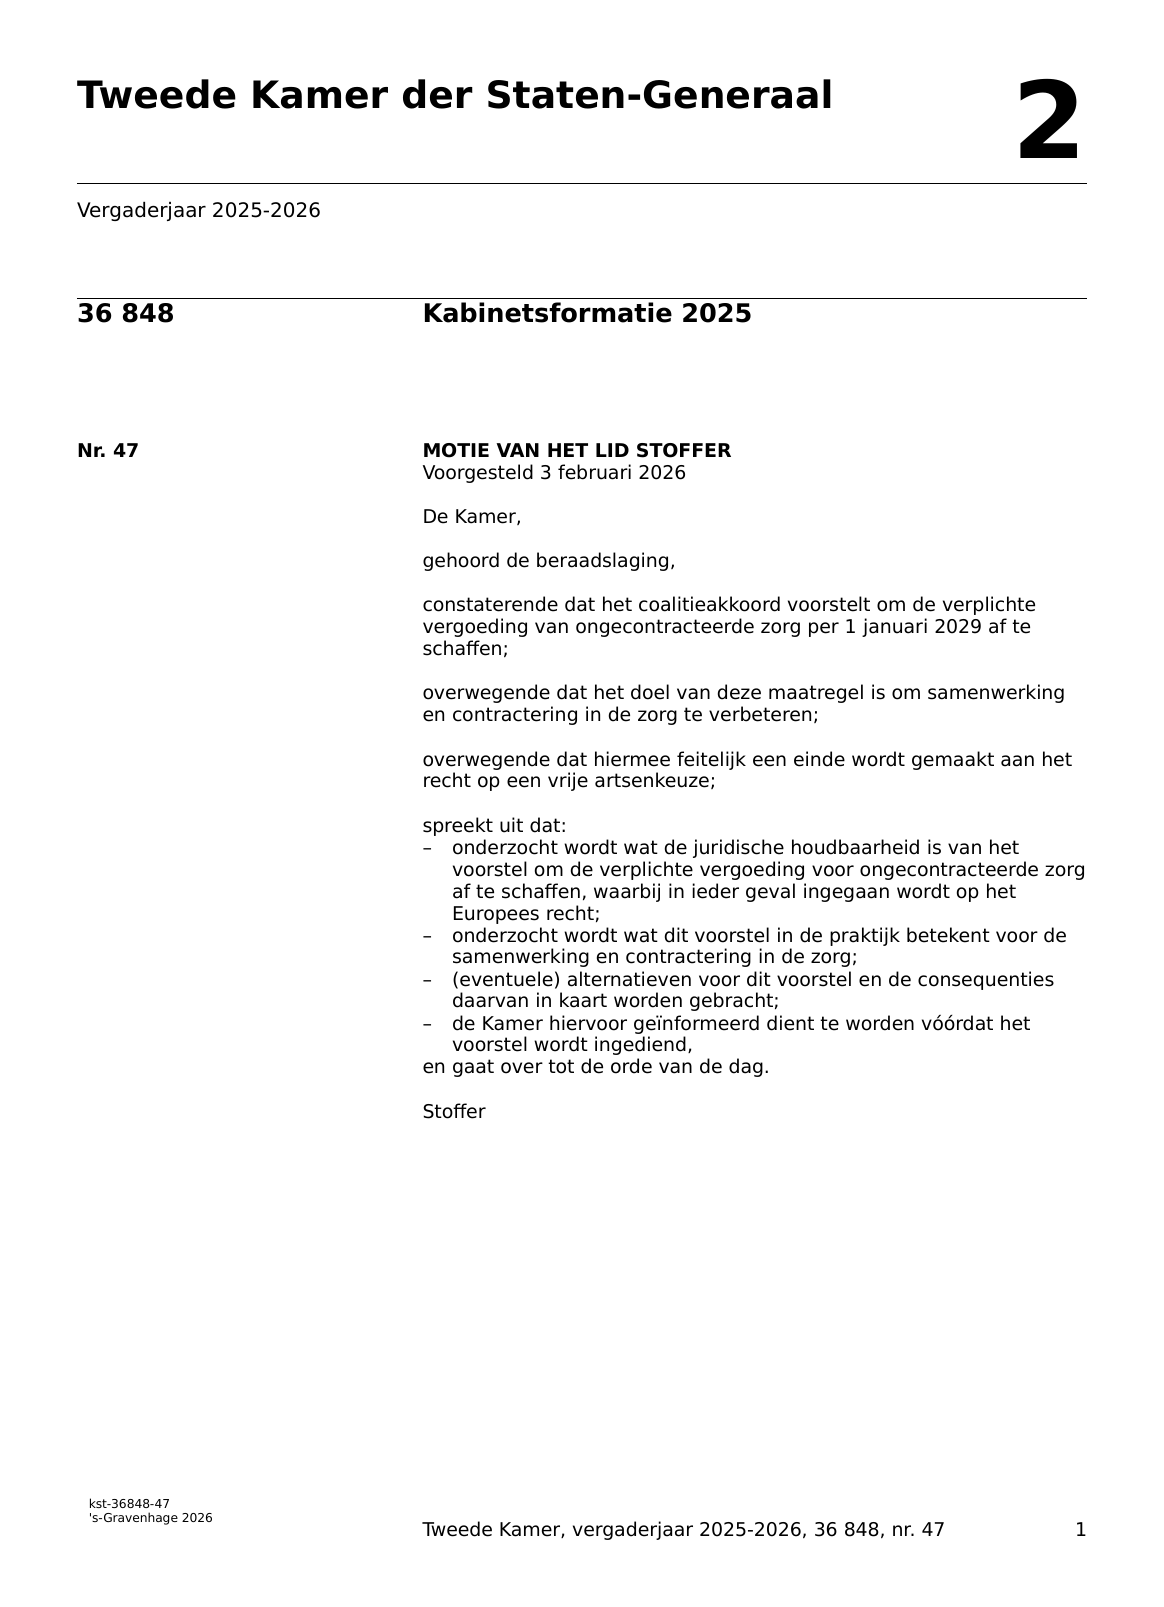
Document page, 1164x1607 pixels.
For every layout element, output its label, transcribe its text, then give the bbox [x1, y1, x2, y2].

text Voorgesteld 3 februari 2026 [422, 462, 1087, 484]
text Stoffer [422, 1101, 1087, 1122]
text overwegende dat het doel van deze maatregel is om samenwerking en contractering in de zorg te verbeteren; [422, 682, 1087, 726]
text – onderzocht wordt wat dit voorstel in de praktijk betekent voor de samenwerking en contractering in de zorg; [422, 924, 1087, 968]
table_cell Vergaderjaar 2025-2026 [77, 184, 1087, 298]
text 's-Gravenhage 2026 [88, 1511, 323, 1525]
subtitle 36 848 Kabinetsformatie 2025 [77, 299, 1087, 329]
text overwegende dat hiermee feitelijk een einde wordt gemaakt aan het recht op een vrije artsenkeuze; [422, 748, 1087, 792]
text – de Kamer hiervoor geïnformeerd dient te worden vóórdat het voorstel wordt ingediend, [422, 1012, 1087, 1056]
text constaterende dat het coalitieakkoord voorstelt om de verplichte vergoeding van ongecontracteerde zorg per 1 januari 2029 af te schaffen; [422, 594, 1087, 660]
text – onderzocht wordt wat de juridische houdbaarheid is van het voorstel om de verplichte vergoeding voor ongecontracteerde zorg af te schaffen, waarbij in ieder geval ingegaan wordt op het Europees recht; [422, 837, 1087, 924]
subtitle Nr. 47 MOTIE VAN HET LID STOFFER [77, 440, 1087, 462]
text gehoord de beraadslaging, [422, 550, 1087, 572]
text – (eventuele) alternatieven voor dit voorstel en de consequenties daarvan in kaart worden gebracht; [422, 968, 1087, 1012]
text spreekt uit dat: [422, 814, 1087, 837]
text De Kamer, [422, 506, 1087, 528]
text kst-36848-47 [88, 1497, 323, 1511]
table_header 2 [886, 59, 1087, 183]
text en gaat over tot de orde van de dag. [422, 1056, 1087, 1078]
table_header Tweede Kamer der Staten-Generaal [77, 59, 886, 183]
